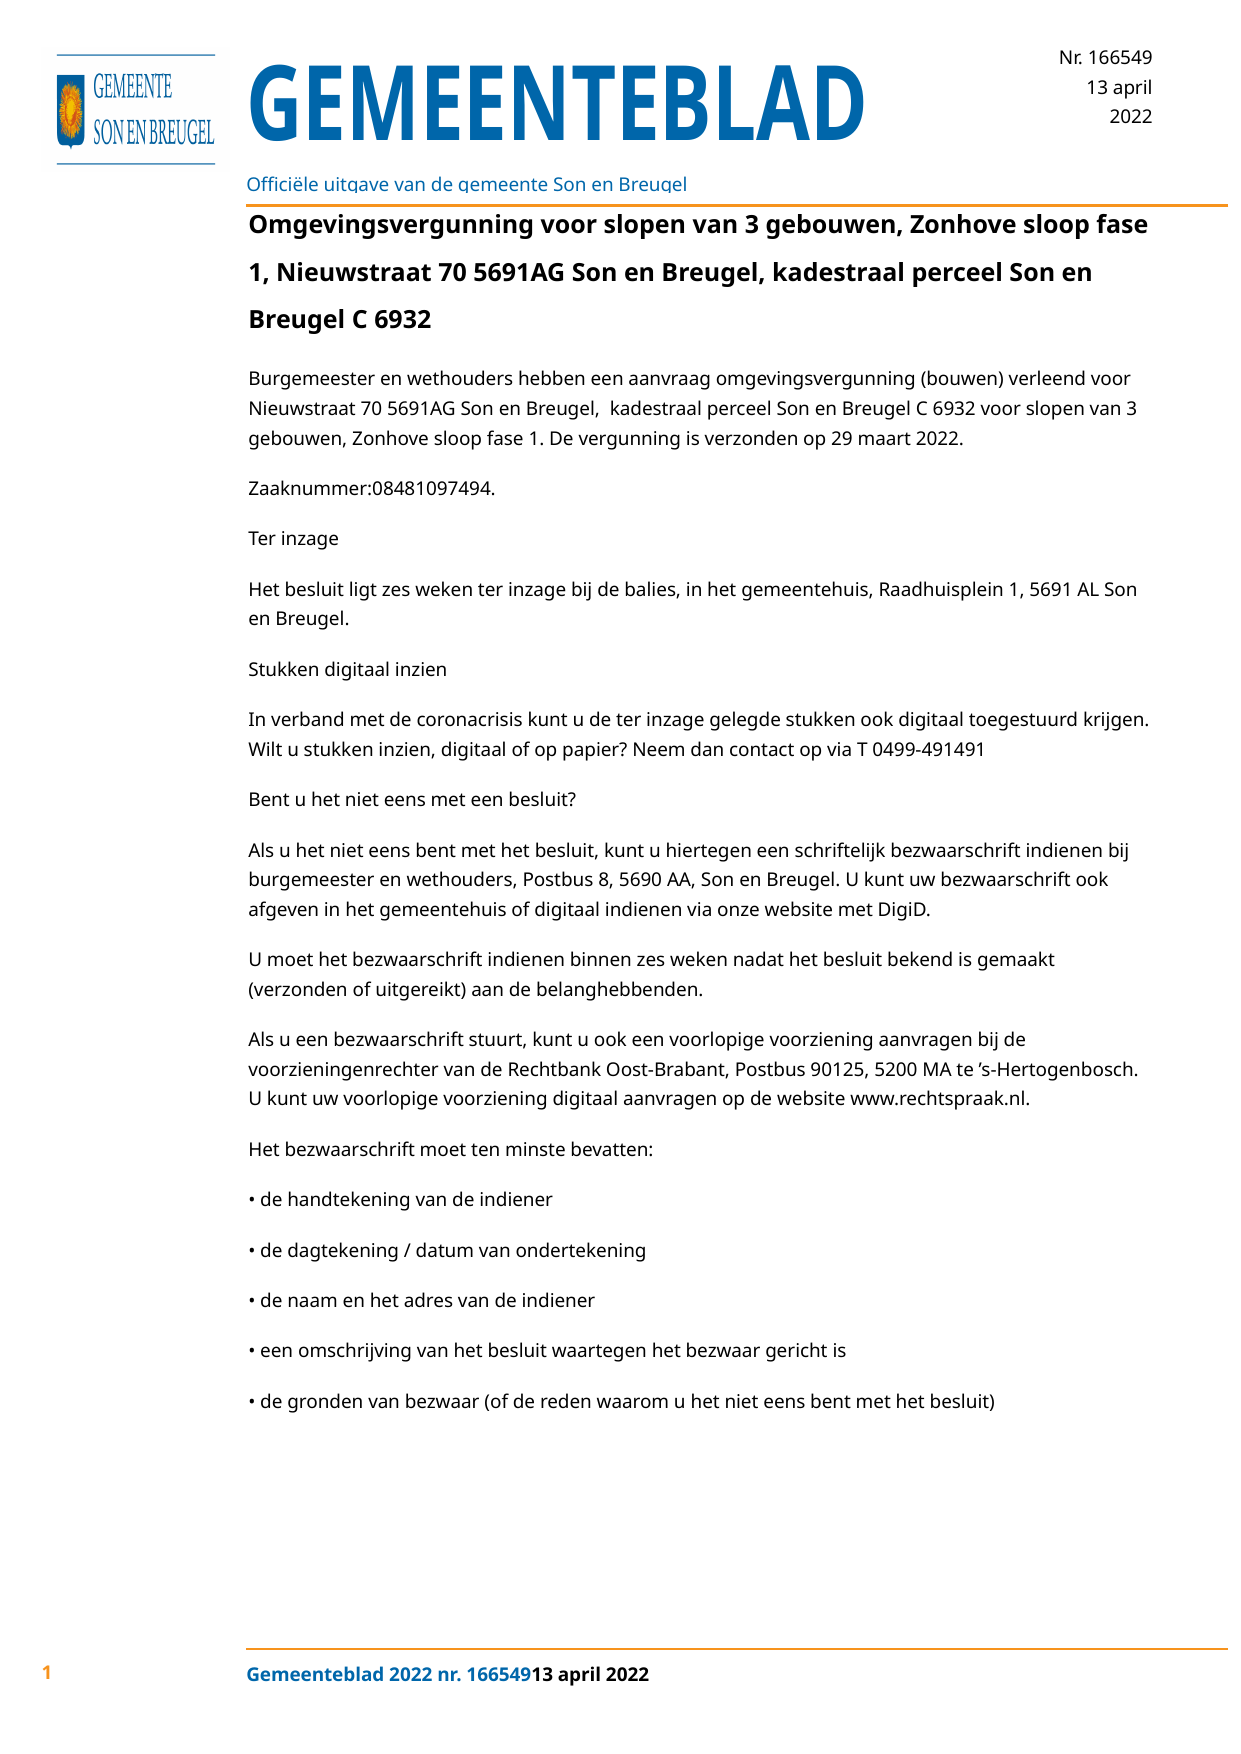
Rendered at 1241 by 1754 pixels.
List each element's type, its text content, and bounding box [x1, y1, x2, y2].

picture [41, 47, 231, 172]
text Burgemeester en wethouders hebben een aanvraag omgevingsvergunning (bouwen) verleend voor Nieuwstraat 70 5691AG Son en Breugel, kadestraal perceel Son en Breugel C 6932 voor slopen van 3 gebouwen, Zonhove sloop fase 1. De vergunning is verzonden op 29 maart 2022. [248, 366, 1152, 450]
text U moet het bezwaarschrift indienen binnen zes weken nadat het besluit bekend is gemaakt (verzonden of uitgereikt) aan de belanghebbenden. [248, 946, 1152, 1002]
text Het besluit ligt zes weken ter inzage bij de balies, in het gemeentehuis, Raadhuisplein 1, 5691 AL Son en Breugel. [248, 576, 1152, 631]
text In verband met de coronacrisis kunt u de ter inzage gelegde stukken ook digitaal toegestuurd krijgen. Wilt u stukken inzien, digitaal of op papier? Neem dan contact op via T 0499-491491 [248, 706, 1152, 762]
text • de handtekening van de indiener [248, 1186, 1152, 1212]
text • de naam en het adres van de indiener [248, 1287, 1152, 1313]
text Stukken digitaal inzien [248, 656, 1152, 682]
text Zaaknummer:08481097494. [248, 475, 1152, 501]
text • de dagtekening / datum van ondertekening [248, 1237, 1152, 1262]
text Als u het niet eens bent met het besluit, kunt u hiertegen een schriftelijk bezwaarschrift indienen bij burgemeester en wethouders, Postbus 8, 5690 AA, Son en Breugel. U kunt uw bezwaarschrift ook afgeven in het gemeentehuis of digitaal indienen via onze website met DigiD. [248, 837, 1152, 922]
text Bent u het niet eens met een besluit? [248, 786, 1152, 812]
text Het bezwaarschrift moet ten minste bevatten: [248, 1136, 1152, 1162]
text Als u een bezwaarschrift stuurt, kunt u ook een voorlopige voorziening aanvragen bij de voorzieningenrechter van de Rechtbank Oost-Brabant, Postbus 90125, 5200 MA te ’s-Hertogenbosch. U kunt uw voorlopige voorziening digitaal aanvragen op de website www.rechtspraak.nl. [248, 1026, 1152, 1111]
text • de gronden van bezwaar (of de reden waarom u het niet eens bent met het besluit) [248, 1388, 1152, 1414]
text • een omschrijving van het besluit waartegen het bezwaar gericht is [248, 1338, 1152, 1363]
text Omgevingsvergunning voor slopen van 3 gebouwen, Zonhove sloop fase 1, Nieuwstraat 70 5691AG Son en Breugel, kadestraal perceel Son en Breugel C 6932 [248, 207, 1152, 336]
text Ter inzage [248, 526, 1152, 551]
